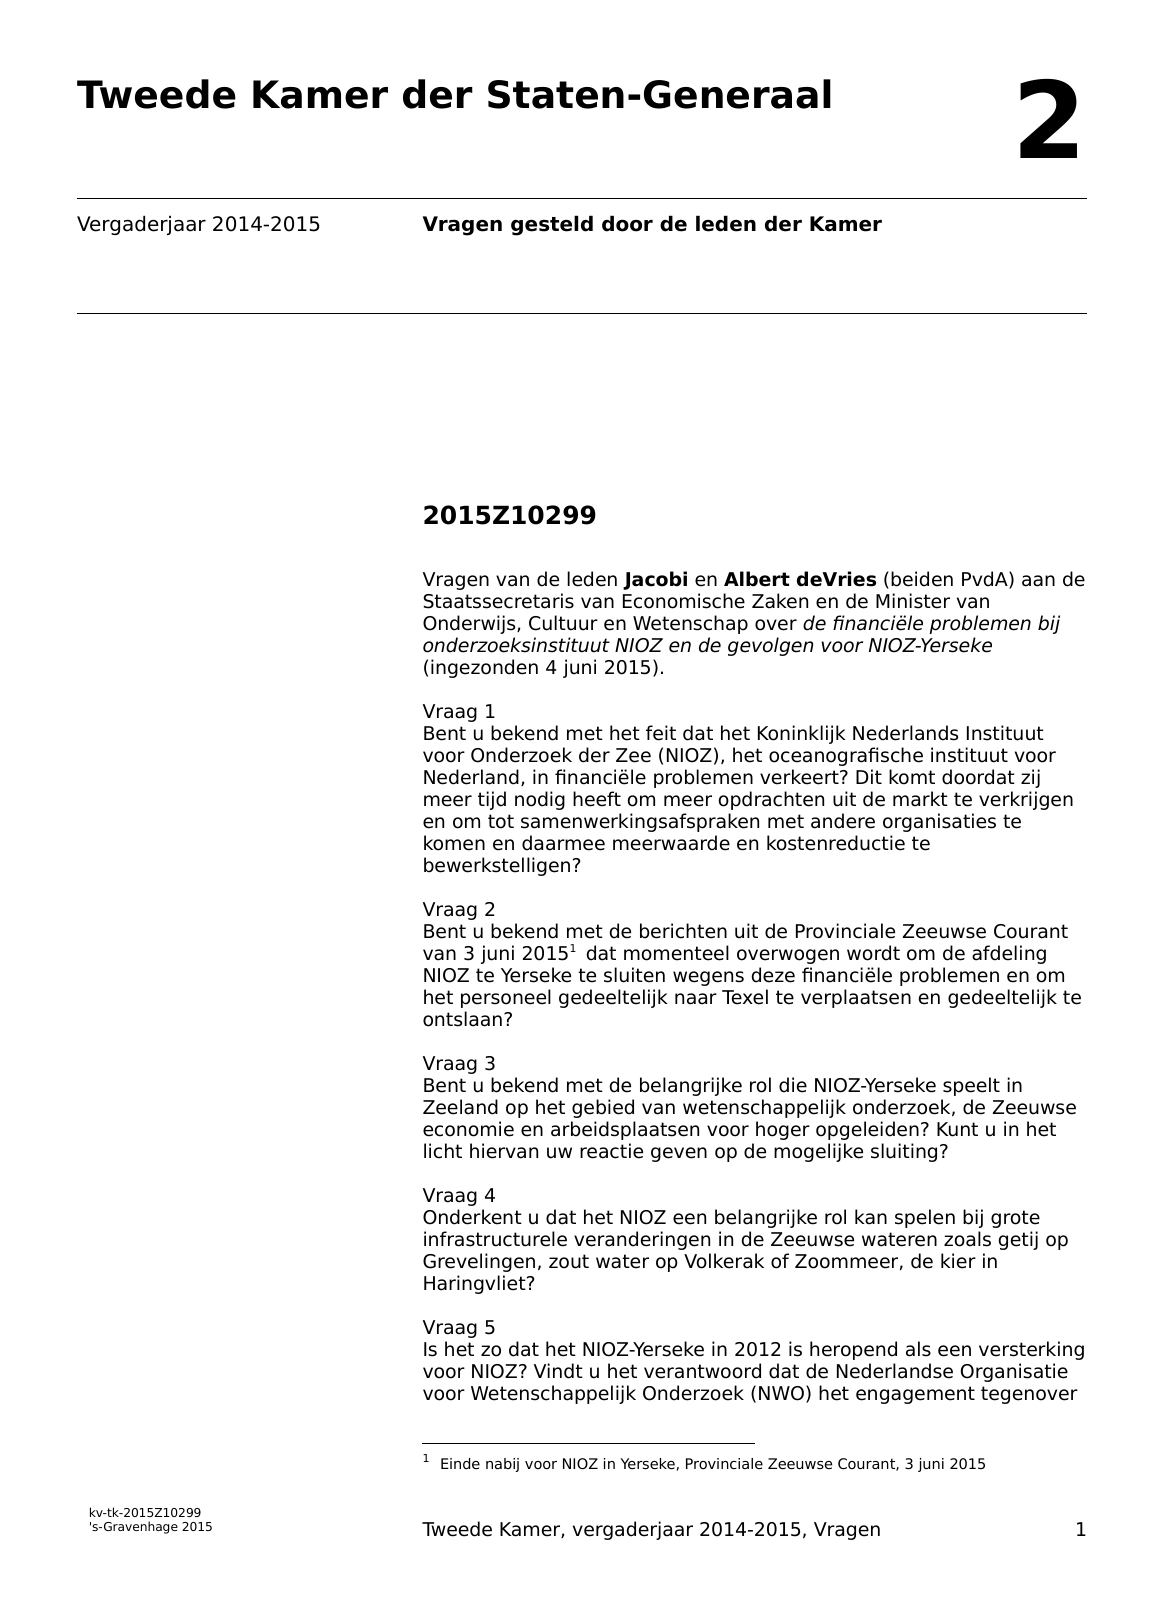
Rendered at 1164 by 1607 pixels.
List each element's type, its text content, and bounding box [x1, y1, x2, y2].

text Vraag 3 [422, 1053, 1087, 1075]
text 2015Z10299 [422, 501, 1087, 531]
text Vraag 2 [422, 899, 1087, 921]
text Einde nabij voor NIOZ in Yerseke, Provinciale Zeeuwse Courant, 3 juni 2015 [422, 1452, 1087, 1474]
table_header Tweede Kamer der Staten-Generaal [77, 59, 886, 198]
table_cell Vragen gesteld door de leden der Kamer [422, 199, 1087, 313]
text Vragen van de leden Jacobi en Albert deVries (beiden PvdA) aan de Staatssecretaris van Economische Zaken en de Minister van Onderwijs, Cultuur en Wetenschap over de financiële problemen bij onderzoeksinstituut NIOZ en de gevolgen voor NIOZ-Yerseke (ingezonden 4 juni 2015). [422, 569, 1087, 679]
text Bent u bekend met het feit dat het Koninklijk Nederlands Instituut voor Onderzoek der Zee (NIOZ), het oceanografische instituut voor Nederland, in financiële problemen verkeert? Dit komt doordat zij meer tijd nodig heeft om meer opdrachten uit de markt te verkrijgen en om tot samenwerkingsafspraken met andere organisaties te komen en daarmee meerwaarde en kostenreductie te bewerkstelligen? [422, 723, 1087, 877]
text Bent u bekend met de belangrijke rol die NIOZ-Yerseke speelt in Zeeland op het gebied van wetenschappelijk onderzoek, de Zeeuwse economie en arbeidsplaatsen voor hoger opgeleiden? Kunt u in het licht hiervan uw reactie geven op de mogelijke sluiting? [422, 1075, 1087, 1163]
text Vraag 4 [422, 1185, 1087, 1207]
text Bent u bekend met de berichten uit de Provinciale Zeeuwse Courant van 3 juni 2015 dat momenteel overwogen wordt om de afdeling NIOZ te Yerseke te sluiten wegens deze financiële problemen en om het personeel gedeeltelijk naar Texel te verplaatsen en gedeeltelijk te ontslaan? [422, 921, 1087, 1031]
text Vraag 1 [422, 701, 1087, 723]
text Onderkent u dat het NIOZ een belangrijke rol kan spelen bij grote infrastructurele veranderingen in de Zeeuwse wateren zoals getij op Grevelingen, zout water op Volkerak of Zoommeer, de kier in Haringvliet? [422, 1207, 1087, 1295]
table_header 2 [886, 59, 1087, 198]
text Vraag 5 [422, 1317, 1087, 1339]
text Is het zo dat het NIOZ-Yerseke in 2012 is heropend als een versterking voor NIOZ? Vindt u het verantwoord dat de Nederlandse Organisatie voor Wetenschappelijk Onderzoek (NWO) het engagement tegenover [422, 1339, 1087, 1405]
text kv-tk-2015Z10299 [88, 1506, 323, 1520]
text 's-Gravenhage 2015 [88, 1520, 323, 1534]
table_cell Vergaderjaar 2014-2015 [77, 199, 422, 313]
